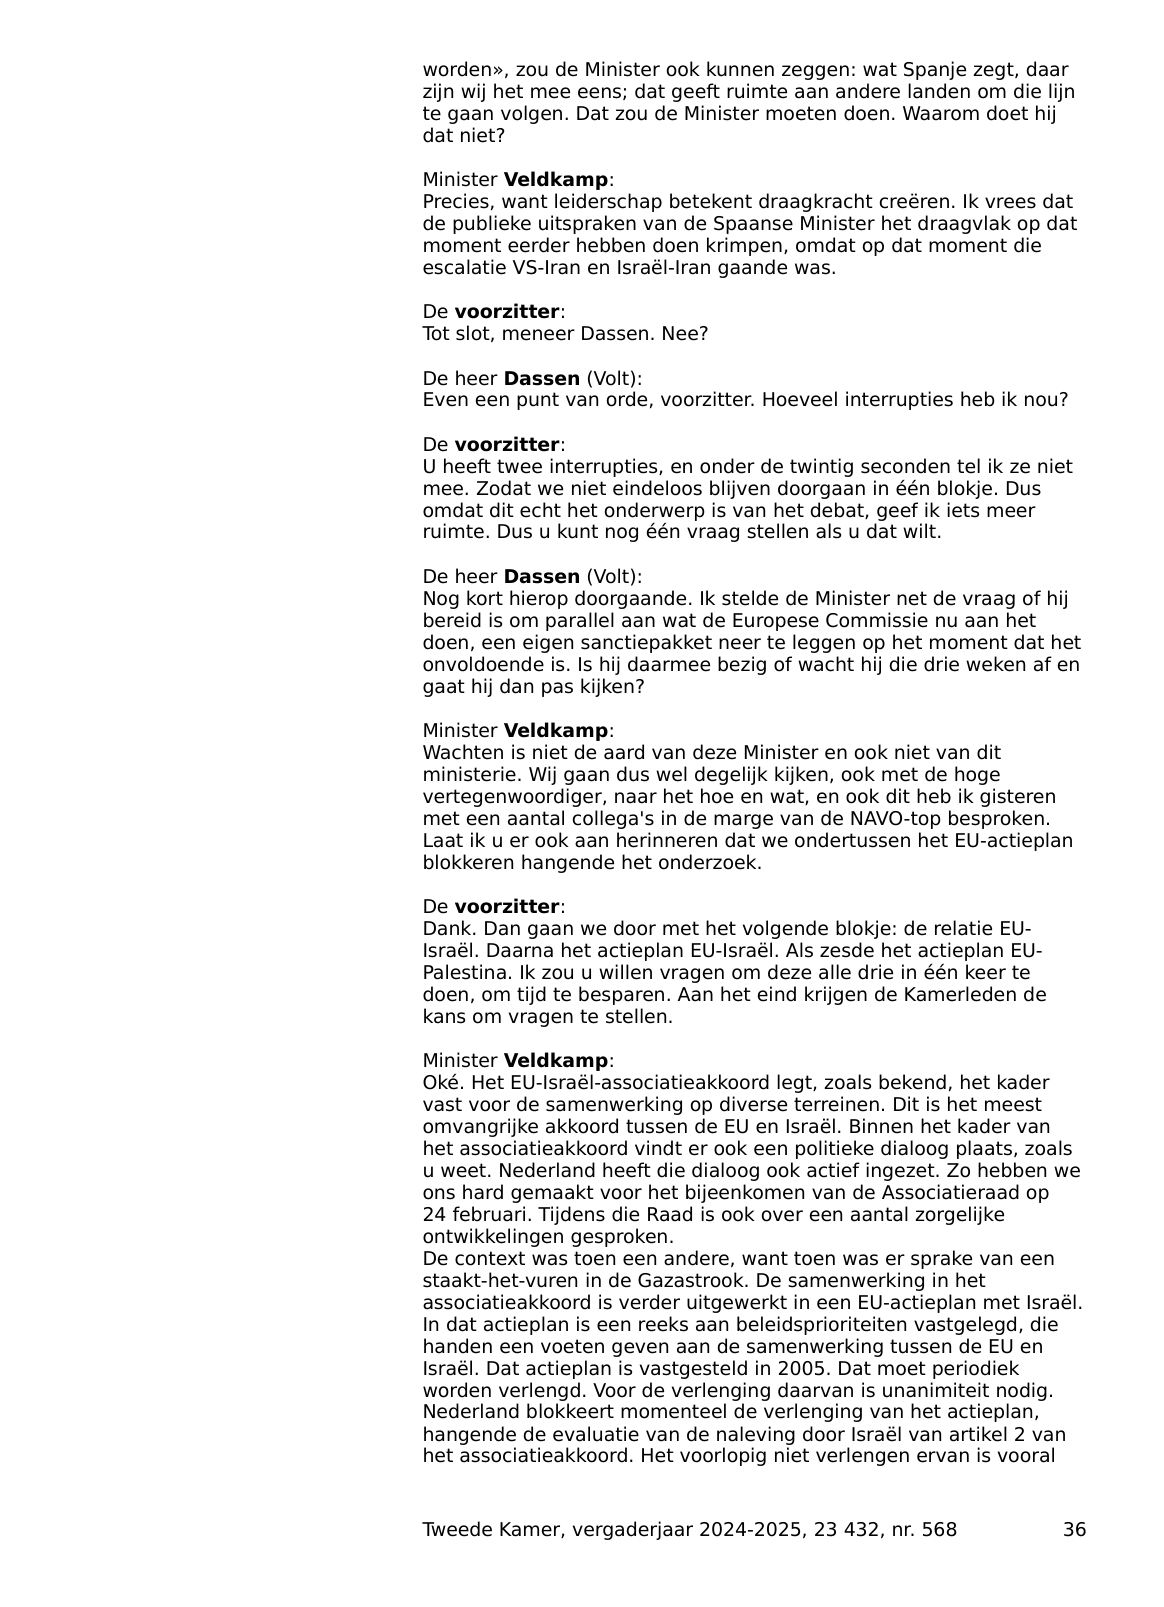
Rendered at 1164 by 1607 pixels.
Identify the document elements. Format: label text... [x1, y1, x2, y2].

text De voorzitter: [422, 896, 1087, 918]
text Tot slot, meneer Dassen. Nee? [422, 323, 1087, 345]
text De voorzitter: [422, 301, 1087, 323]
text De context was toen een andere, want toen was er sprake van een staakt-het-vuren in de Gazastrook. De samenwerking in het associatieakkoord is verder uitgewerkt in een EU-actieplan met Israël. In dat actieplan is een reeks aan beleidsprioriteiten vastgelegd, die handen een voeten geven aan de samenwerking tussen de EU en Israël. Dat actieplan is vastgesteld in 2005. Dat moet periodiek worden verlengd. Voor de verlenging daarvan is unanimiteit nodig. Nederland blokkeert momenteel de verlenging van het actieplan, hangende de evaluatie van de naleving door Israël van artikel 2 van het associatieakkoord. Het voorlopig niet verlengen ervan is vooral [422, 1248, 1087, 1467]
text Oké. Het EU-Israël-associatieakkoord legt, zoals bekend, het kader vast voor de samenwerking op diverse terreinen. Dit is het meest omvangrijke akkoord tussen de EU en Israël. Binnen het kader van het associatieakkoord vindt er ook een politieke dialoog plaats, zoals u weet. Nederland heeft die dialoog ook actief ingezet. Zo hebben we ons hard gemaakt voor het bijeenkomen van de Associatieraad op 24 februari. Tijdens die Raad is ook over een aantal zorgelijke ontwikkelingen gesproken. [422, 1072, 1087, 1248]
text Minister Veldkamp: [422, 1050, 1087, 1072]
text De heer Dassen (Volt): [422, 367, 1087, 389]
text worden», zou de Minister ook kunnen zeggen: wat Spanje zegt, daar zijn wij het mee eens; dat geeft ruimte aan andere landen om die lijn te gaan volgen. Dat zou de Minister moeten doen. Waarom doet hij dat niet? [422, 59, 1087, 147]
text Nog kort hierop doorgaande. Ik stelde de Minister net de vraag of hij bereid is om parallel aan wat de Europese Commissie nu aan het doen, een eigen sanctiepakket neer te leggen op het moment dat het onvoldoende is. Is hij daarmee bezig of wacht hij die drie weken af en gaat hij dan pas kijken? [422, 588, 1087, 697]
text U heeft twee interrupties, en onder de twintig seconden tel ik ze niet mee. Zodat we niet eindeloos blijven doorgaan in één blokje. Dus omdat dit echt het onderwerp is van het debat, geef ik iets meer ruimte. Dus u kunt nog één vraag stellen als u dat wilt. [422, 456, 1087, 543]
text Minister Veldkamp: [422, 169, 1087, 191]
text Wachten is niet de aard van deze Minister en ook niet van dit ministerie. Wij gaan dus wel degelijk kijken, ook met de hoge vertegenwoordiger, naar het hoe en wat, en ook dit heb ik gisteren met een aantal collega's in de marge van de NAVO-top besproken. Laat ik u er ook aan herinneren dat we ondertussen het EU-actieplan blokkeren hangende het onderzoek. [422, 742, 1087, 873]
text De heer Dassen (Volt): [422, 566, 1087, 588]
text Even een punt van orde, voorzitter. Hoeveel interrupties heb ik nou? [422, 389, 1087, 411]
text Precies, want leiderschap betekent draagkracht creëren. Ik vrees dat de publieke uitspraken van de Spaanse Minister het draagvlak op dat moment eerder hebben doen krimpen, omdat op dat moment die escalatie VS-Iran en Israël-Iran gaande was. [422, 191, 1087, 279]
text Dank. Dan gaan we door met het volgende blokje: de relatie EU-Israël. Daarna het actieplan EU-Israël. Als zesde het actieplan EU-Palestina. Ik zou u willen vragen om deze alle drie in één keer te doen, om tijd te besparen. Aan het eind krijgen de Kamerleden de kans om vragen te stellen. [422, 918, 1087, 1028]
text De voorzitter: [422, 433, 1087, 456]
text Minister Veldkamp: [422, 720, 1087, 742]
